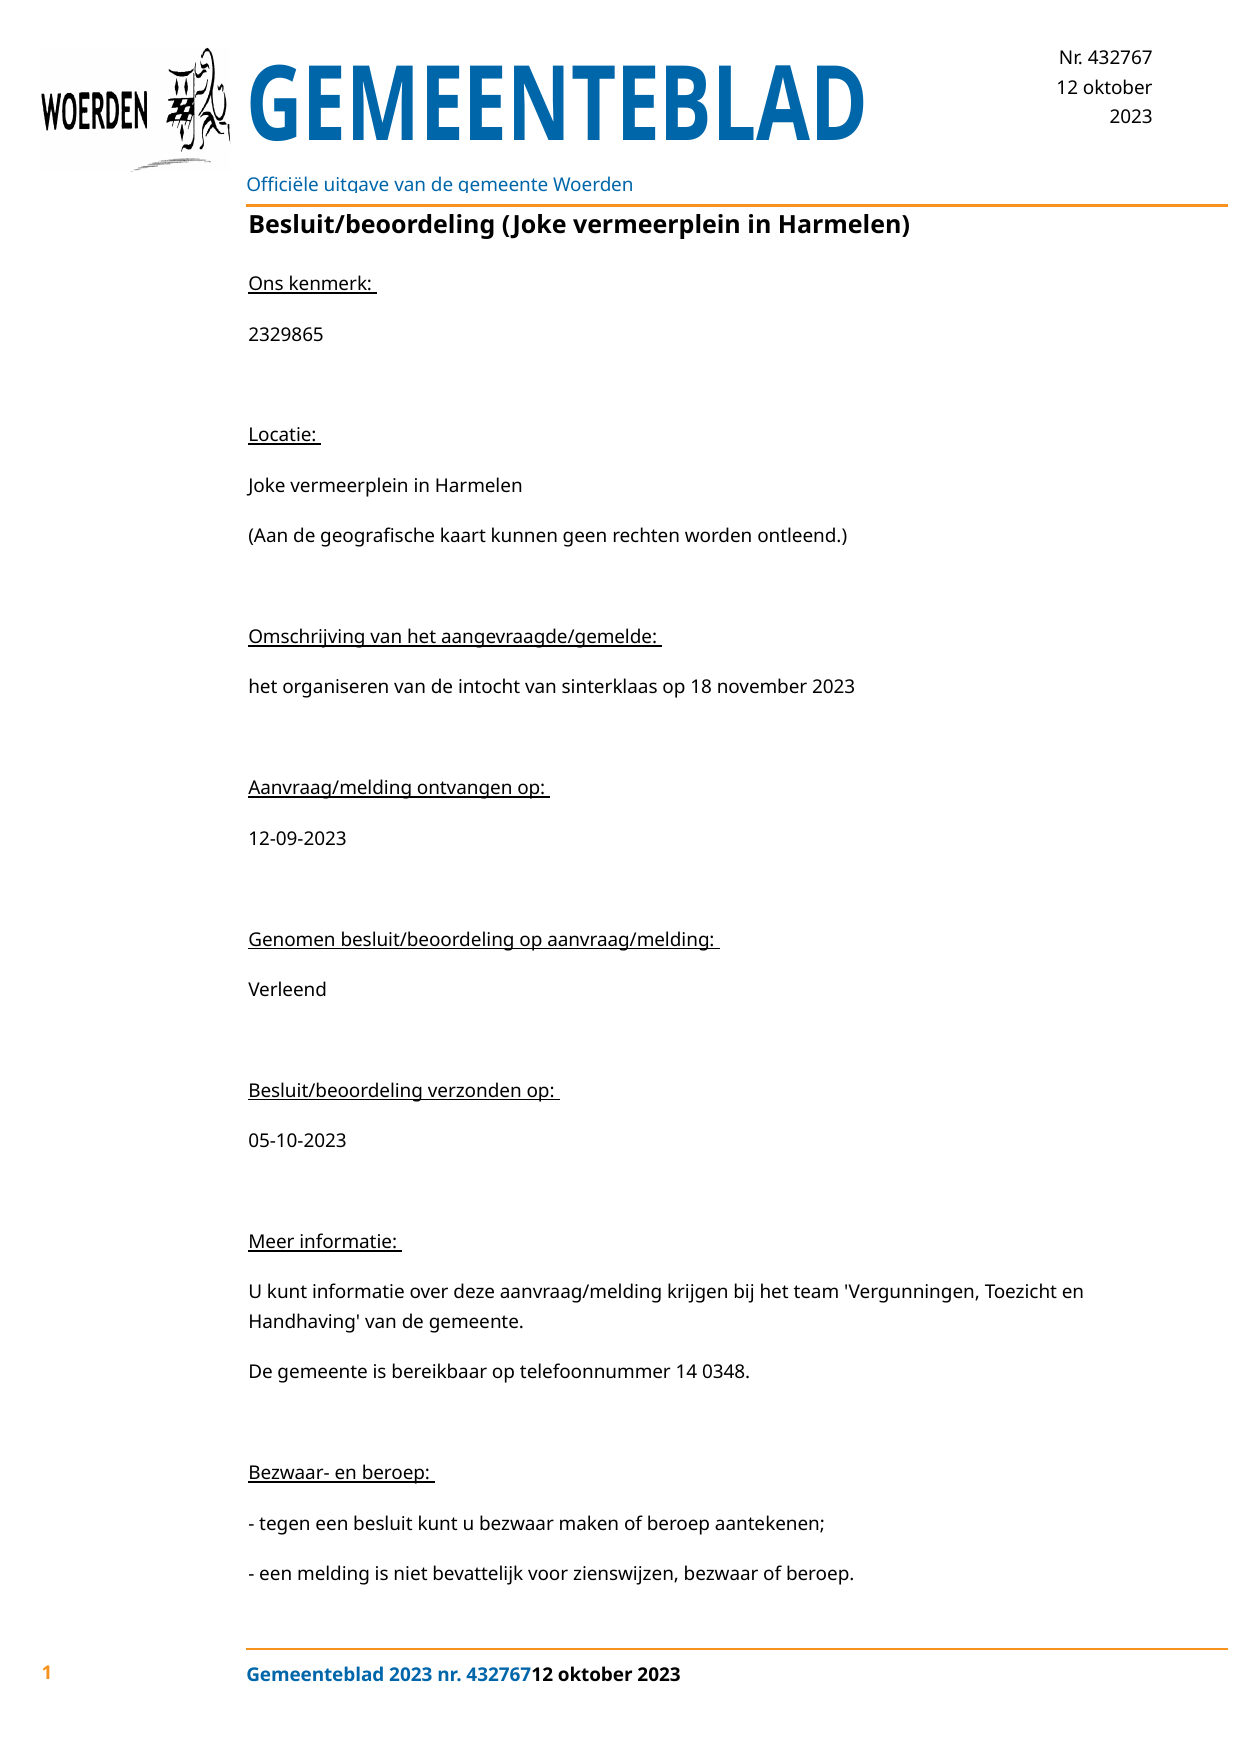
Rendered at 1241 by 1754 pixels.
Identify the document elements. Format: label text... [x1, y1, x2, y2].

text Meer informatie: [248, 1228, 1152, 1254]
text Aanvraag/melding ontvangen op: [248, 774, 1152, 800]
text Locatie: [248, 422, 1152, 447]
text De gemeente is bereikbaar op telefoonnummer 14 0348. [248, 1359, 1152, 1384]
text - tegen een besluit kunt u bezwaar maken of beroep aantekenen; [248, 1510, 1152, 1536]
text 05-10-2023 [248, 1127, 1152, 1153]
text Bezwaar- en beroep: [248, 1459, 1152, 1485]
text (Aan de geografische kaart kunnen geen rechten worden ontleend.) [248, 522, 1152, 548]
text Genomen besluit/beoordeling op aanvraag/melding: [248, 926, 1152, 951]
text 2329865 [248, 321, 1152, 346]
text - een melding is niet bevattelijk voor zienswijzen, bezwaar of beroep. [248, 1560, 1152, 1586]
text Omschrijving van het aangevraagde/gemelde: [248, 623, 1152, 649]
text Joke vermeerplein in Harmelen [248, 472, 1152, 498]
text Ons kenmerk: [248, 270, 1152, 296]
text Besluit/beoordeling verzonden op: [248, 1077, 1152, 1103]
text het organiseren van de intocht van sinterklaas op 18 november 2023 [248, 674, 1152, 699]
text Verleend [248, 976, 1152, 1002]
text 12-09-2023 [248, 825, 1152, 851]
text U kunt informatie over deze aanvraag/melding krijgen bij het team 'Vergunningen, Toezicht en Handhaving' van de gemeente. [248, 1279, 1152, 1334]
picture [41, 47, 231, 172]
text Besluit/beoordeling (Joke vermeerplein in Harmelen) [248, 207, 1152, 241]
